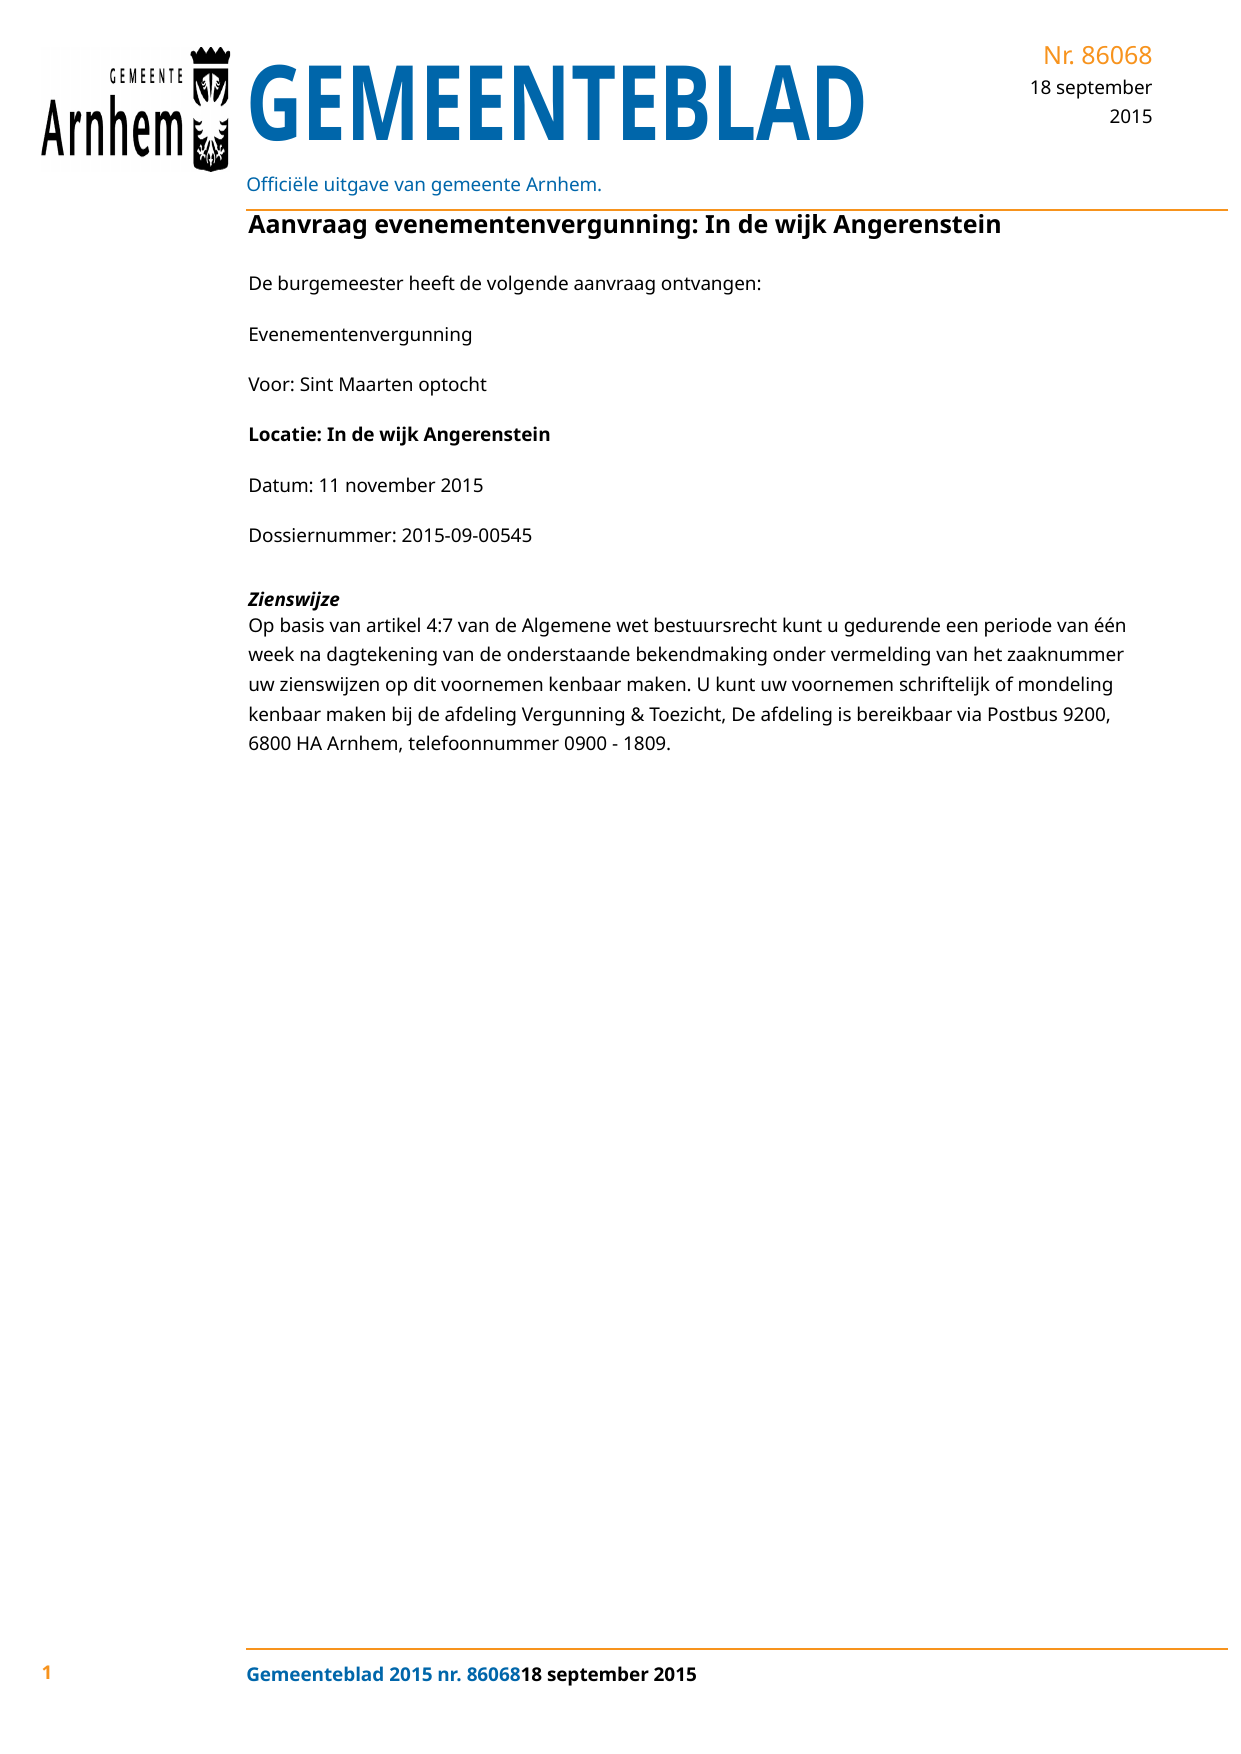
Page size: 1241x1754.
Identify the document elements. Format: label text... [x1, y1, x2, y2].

text Op basis van artikel 4:7 van de Algemene wet bestuursrecht kunt u gedurende een periode van één week na dagtekening van de onderstaande bekendmaking onder vermelding van het zaaknummer uw zienswijzen op dit voornemen kenbaar maken. U kunt uw voornemen schriftelijk of mondeling kenbaar maken bij de afdeling Vergunning & Toezicht, De afdeling is bereikbaar via Postbus 9200, 6800 HA Arnhem, telefoonnummer 0900 - 1809. [248, 612, 1152, 756]
picture [41, 47, 231, 172]
text Aanvraag evenementenvergunning: In de wijk Angerenstein [248, 211, 1152, 241]
text Dossiernummer: 2015-09-00545 [248, 522, 1152, 548]
text De burgemeester heeft de volgende aanvraag ontvangen: [248, 270, 1152, 296]
text Zienswijze [248, 586, 1152, 612]
text Locatie: In de wijk Angerenstein [248, 422, 1152, 447]
text Voor: Sint Maarten optocht [248, 371, 1152, 397]
text Datum: 11 november 2015 [248, 472, 1152, 498]
text Evenementenvergunning [248, 321, 1152, 346]
